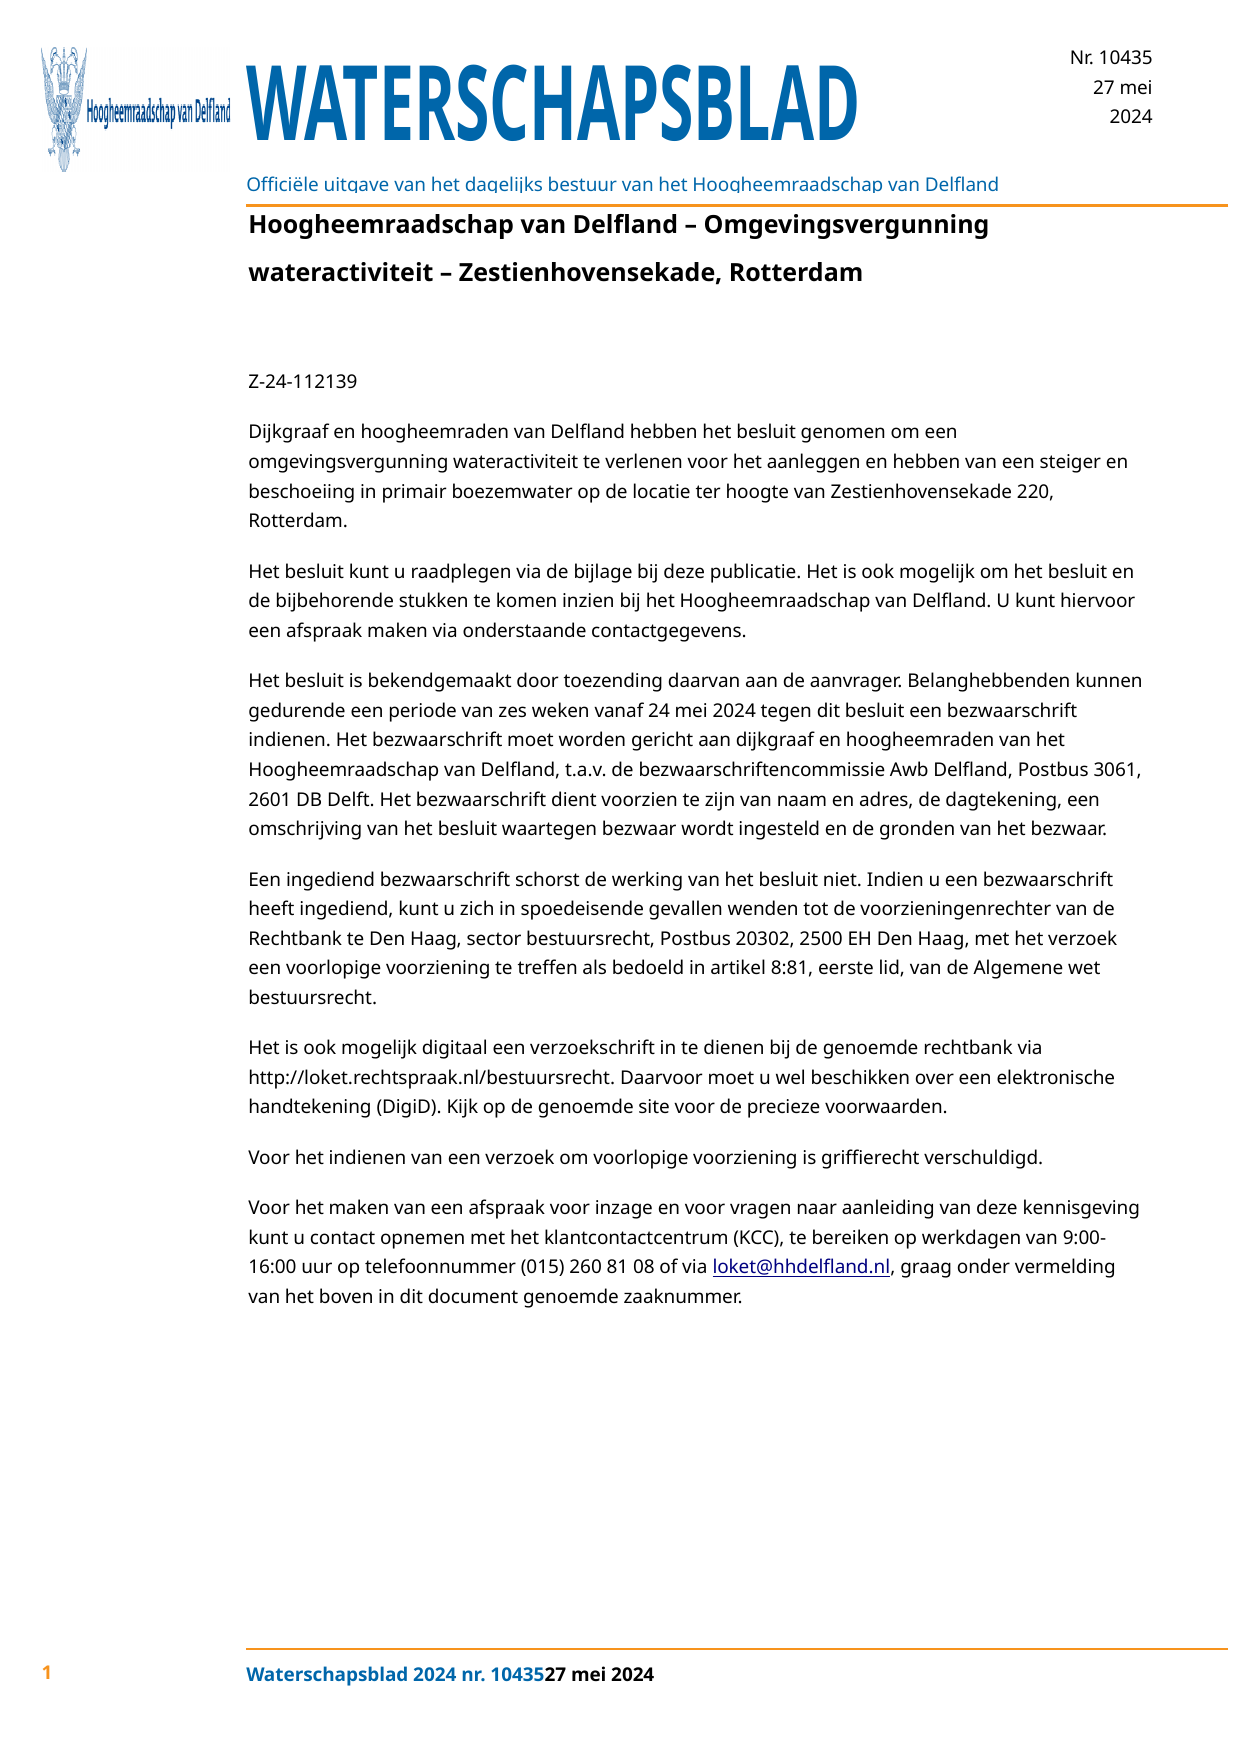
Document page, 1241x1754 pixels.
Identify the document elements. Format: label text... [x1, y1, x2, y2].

text Voor het maken van een afspraak voor inzage en voor vragen naar aanleiding van deze kennisgeving kunt u contact opnemen met het klantcontactcentrum (KCC), te bereiken op werkdagen van 9:00-16:00 uur op telefoonnummer (015) 260 81 08 of via loket@hhdelfland.nl, graag onder vermelding van het boven in dit document genoemde zaaknummer. [248, 1194, 1152, 1309]
text Het besluit is bekendgemaakt door toezending daarvan aan de aanvrager. Belanghebbenden kunnen gedurende een periode van zes weken vanaf 24 mei 2024 tegen dit besluit een bezwaarschrift indienen. Het bezwaarschrift moet worden gericht aan dijkgraaf en hoogheemraden van het Hoogheemraadschap van Delfland, t.a.v. de bezwaarschriftencommissie Awb Delfland, Postbus 3061, 2601 DB Delft. Het bezwaarschrift dient voorzien te zijn van naam en adres, de dagtekening, een omschrijving van het besluit waartegen bezwaar wordt ingesteld en de gronden van het bezwaar. [248, 667, 1152, 841]
text Voor het indienen van een verzoek om voorlopige voorziening is griffierecht verschuldigd. [248, 1144, 1152, 1170]
text Een ingediend bezwaarschrift schorst de werking van het besluit niet. Indien u een bezwaarschrift heeft ingediend, kunt u zich in spoedeisende gevallen wenden tot de voorzieningenrechter van de Rechtbank te Den Haag, sector bestuursrecht, Postbus 20302, 2500 EH Den Haag, met het verzoek een voorlopige voorziening te treffen als bedoeld in artikel 8:81, eerste lid, van de Algemene wet bestuursrecht. [248, 866, 1152, 1010]
picture [41, 47, 231, 172]
text Z-24-112139 [248, 368, 1152, 394]
text Het besluit kunt u raadplegen via de bijlage bij deze publicatie. Het is ook mogelijk om het besluit en de bijbehorende stukken te komen inzien bij het Hoogheemraadschap van Delfland. U kunt hiervoor een afspraak maken via onderstaande contactgegevens. [248, 558, 1152, 643]
text Hoogheemraadschap van Delfland – Omgevingsvergunning wateractiviteit – Zestienhovensekade, Rotterdam [248, 207, 1152, 288]
text Dijkgraaf en hoogheemraden van Delfland hebben het besluit genomen om een omgevingsvergunning wateractiviteit te verlenen voor het aanleggen en hebben van een steiger en beschoeiing in primair boezemwater op de locatie ter hoogte van Zestienhovensekade 220, Rotterdam. [248, 419, 1152, 533]
text Het is ook mogelijk digitaal een verzoekschrift in te dienen bij de genoemde rechtbank via http://loket.rechtspraak.nl/bestuursrecht. Daarvoor moet u wel beschikken over een elektronische handtekening (DigiD). Kijk op de genoemde site voor de precieze voorwaarden. [248, 1034, 1152, 1119]
